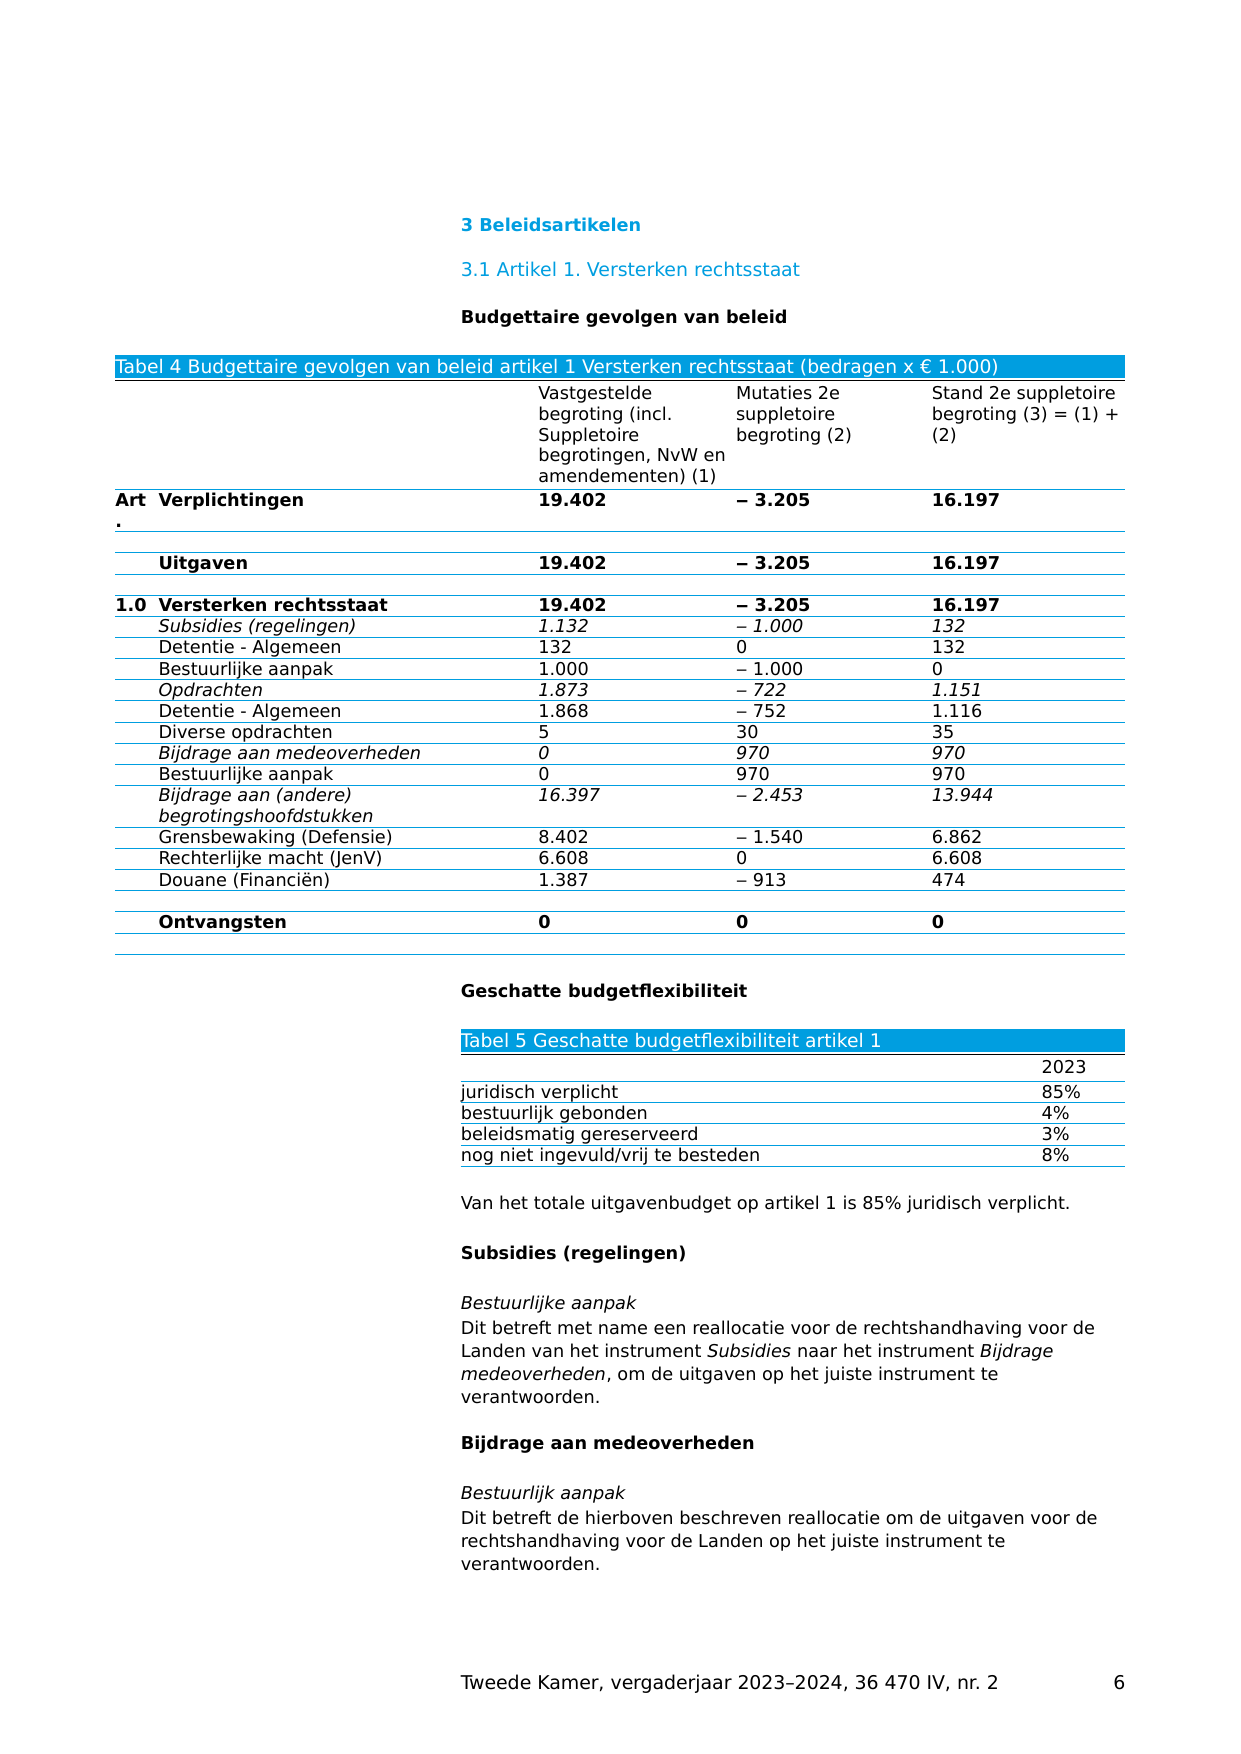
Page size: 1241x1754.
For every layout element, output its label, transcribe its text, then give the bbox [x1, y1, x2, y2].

table_cell [115, 617, 155, 637]
text Budgettaire gevolgen van beleid [461, 305, 1125, 328]
table_cell 13.944 [929, 786, 1125, 827]
table_cell [115, 744, 155, 764]
table_cell [115, 870, 155, 890]
table_cell [733, 934, 929, 953]
table_cell [535, 934, 733, 953]
table_cell [115, 575, 155, 594]
table_cell bestuurlijk gebonden [461, 1103, 1038, 1123]
table_cell Art. [115, 490, 155, 531]
table_cell [115, 638, 155, 658]
table_cell [535, 532, 733, 552]
table_cell [115, 553, 155, 573]
text Bestuurlijke aanpak [461, 1291, 1125, 1314]
table_cell beleidsmatig gereserveerd [461, 1124, 1038, 1144]
table_cell [461, 1055, 1038, 1081]
table_cell ‒ 3.205 [733, 490, 929, 531]
table_cell [115, 828, 155, 848]
table_cell 132 [535, 638, 733, 658]
table_cell [929, 532, 1125, 552]
table_cell 132 [929, 638, 1125, 658]
table_cell 4% [1039, 1103, 1125, 1123]
table_cell Bijdrage aan medeoverheden [155, 744, 535, 764]
table_cell [115, 765, 155, 785]
table_cell ‒ 913 [733, 870, 929, 890]
table_cell 8% [1039, 1146, 1125, 1166]
table_cell 30 [733, 723, 929, 743]
table_cell [155, 575, 535, 594]
table_cell 970 [733, 744, 929, 764]
table_cell ‒ 752 [733, 701, 929, 721]
table_cell 19.402 [535, 553, 733, 573]
table_cell ‒ 3.205 [733, 596, 929, 616]
table_cell 5 [535, 723, 733, 743]
table_cell [733, 532, 929, 552]
table_cell [115, 891, 155, 911]
table_cell 19.402 [535, 490, 733, 531]
table_cell 0 [535, 765, 733, 785]
table_cell Douane (Financiën) [155, 870, 535, 890]
table_cell Rechterlijke macht (JenV) [155, 849, 535, 869]
table_cell 16.197 [929, 553, 1125, 573]
table_cell Ontvangsten [155, 912, 535, 932]
table_cell 6.608 [929, 849, 1125, 869]
table_cell [115, 680, 155, 700]
table_cell 16.197 [929, 490, 1125, 531]
table_cell 474 [929, 870, 1125, 890]
table_cell 1.868 [535, 701, 733, 721]
table_cell 1.873 [535, 680, 733, 700]
table_cell 1.132 [535, 617, 733, 637]
table_cell 85% [1039, 1082, 1125, 1102]
table_cell [929, 934, 1125, 953]
table_cell Vastgestelde begroting (incl. Suppletoire begrotingen, NvW en amendementen) (1) [535, 381, 733, 489]
table_cell [155, 891, 535, 911]
table_cell Detentie - Algemeen [155, 638, 535, 658]
table_cell ‒ 2.453 [733, 786, 929, 827]
table_cell 16.397 [535, 786, 733, 827]
table_cell 970 [929, 744, 1125, 764]
table_cell 1.151 [929, 680, 1125, 700]
table_cell ‒ 1.000 [733, 617, 929, 637]
table_cell 0 [929, 912, 1125, 932]
table_cell 0 [733, 912, 929, 932]
table_cell [115, 849, 155, 869]
table_cell Grensbewaking (Defensie) [155, 828, 535, 848]
table_cell nog niet ingevuld/vrij te besteden [461, 1146, 1038, 1166]
table_cell 132 [929, 617, 1125, 637]
table_cell [155, 934, 535, 953]
table_cell [115, 381, 155, 489]
table_cell ‒ 1.540 [733, 828, 929, 848]
table_cell Diverse opdrachten [155, 723, 535, 743]
table_cell [115, 934, 155, 953]
table_cell 1.000 [535, 659, 733, 679]
table_cell ‒ 722 [733, 680, 929, 700]
table_cell 6.862 [929, 828, 1125, 848]
table_cell 16.197 [929, 596, 1125, 616]
table_cell ‒ 1.000 [733, 659, 929, 679]
table_cell [535, 891, 733, 911]
table_cell 1.0 [115, 596, 155, 616]
table_cell Subsidies (regelingen) [155, 617, 535, 637]
table_cell juridisch verplicht [461, 1082, 1038, 1102]
text Subsidies (regelingen) [461, 1241, 1125, 1264]
text Bestuurlijk aanpak [461, 1481, 1125, 1504]
table_cell 2023 [1039, 1055, 1125, 1081]
table_cell 1.116 [929, 701, 1125, 721]
title 3.1 Artikel 1. Versterken rechtsstaat [461, 259, 1125, 281]
table_cell [115, 701, 155, 721]
table_cell Bestuurlijke aanpak [155, 659, 535, 679]
table_cell [115, 912, 155, 932]
table_cell Detentie - Algemeen [155, 701, 535, 721]
table_cell [115, 659, 155, 679]
table_cell ‒ 3.205 [733, 553, 929, 573]
table_cell 0 [535, 744, 733, 764]
text Bijdrage aan medeoverheden [461, 1431, 1125, 1454]
text Dit betreft met name een reallocatie voor de rechtshandhaving voor de Landen van het instrument Subsidies naar het instrument Bijdrage medeoverheden, om de uitgaven op het juiste instrument te verantwoorden. [461, 1316, 1125, 1408]
table_cell 0 [733, 849, 929, 869]
table_cell [929, 891, 1125, 911]
table_cell 35 [929, 723, 1125, 743]
text Van het totale uitgavenbudget op artikel 1 is 85% juridisch verplicht. [461, 1191, 1125, 1214]
table_cell [535, 575, 733, 594]
table_cell 970 [733, 765, 929, 785]
table_cell 8.402 [535, 828, 733, 848]
table_cell Bijdrage aan (andere) begrotingshoofdstukken [155, 786, 535, 827]
table_cell 0 [929, 659, 1125, 679]
table_cell 1.387 [535, 870, 733, 890]
table_cell [115, 723, 155, 743]
table_cell Uitgaven [155, 553, 535, 573]
table_cell [929, 575, 1125, 594]
text Dit betreft de hierboven beschreven reallocatie om de uitgaven voor de rechtshandhaving voor de Landen op het juiste instrument te verantwoorden. [461, 1506, 1125, 1574]
table_cell Opdrachten [155, 680, 535, 700]
table_cell 3% [1039, 1124, 1125, 1144]
table_cell [155, 381, 535, 489]
table_cell Mutaties 2e suppletoire begroting (2) [733, 381, 929, 489]
table_cell Verplichtingen [155, 490, 535, 531]
table_cell 6.608 [535, 849, 733, 869]
title 3 Beleidsartikelen [461, 213, 1125, 236]
table_cell [155, 532, 535, 552]
table_cell 0 [733, 638, 929, 658]
table_cell Bestuurlijke aanpak [155, 765, 535, 785]
table_cell 19.402 [535, 596, 733, 616]
table_cell [115, 532, 155, 552]
table_cell Versterken rechtsstaat [155, 596, 535, 616]
table_cell 970 [929, 765, 1125, 785]
table_cell [115, 786, 155, 827]
table_cell Stand 2e suppletoire begroting (3) = (1) + (2) [929, 381, 1125, 489]
text Geschatte budgetflexibiliteit [461, 979, 1125, 1002]
table_cell [733, 575, 929, 594]
table_cell [733, 891, 929, 911]
table_cell 0 [535, 912, 733, 932]
